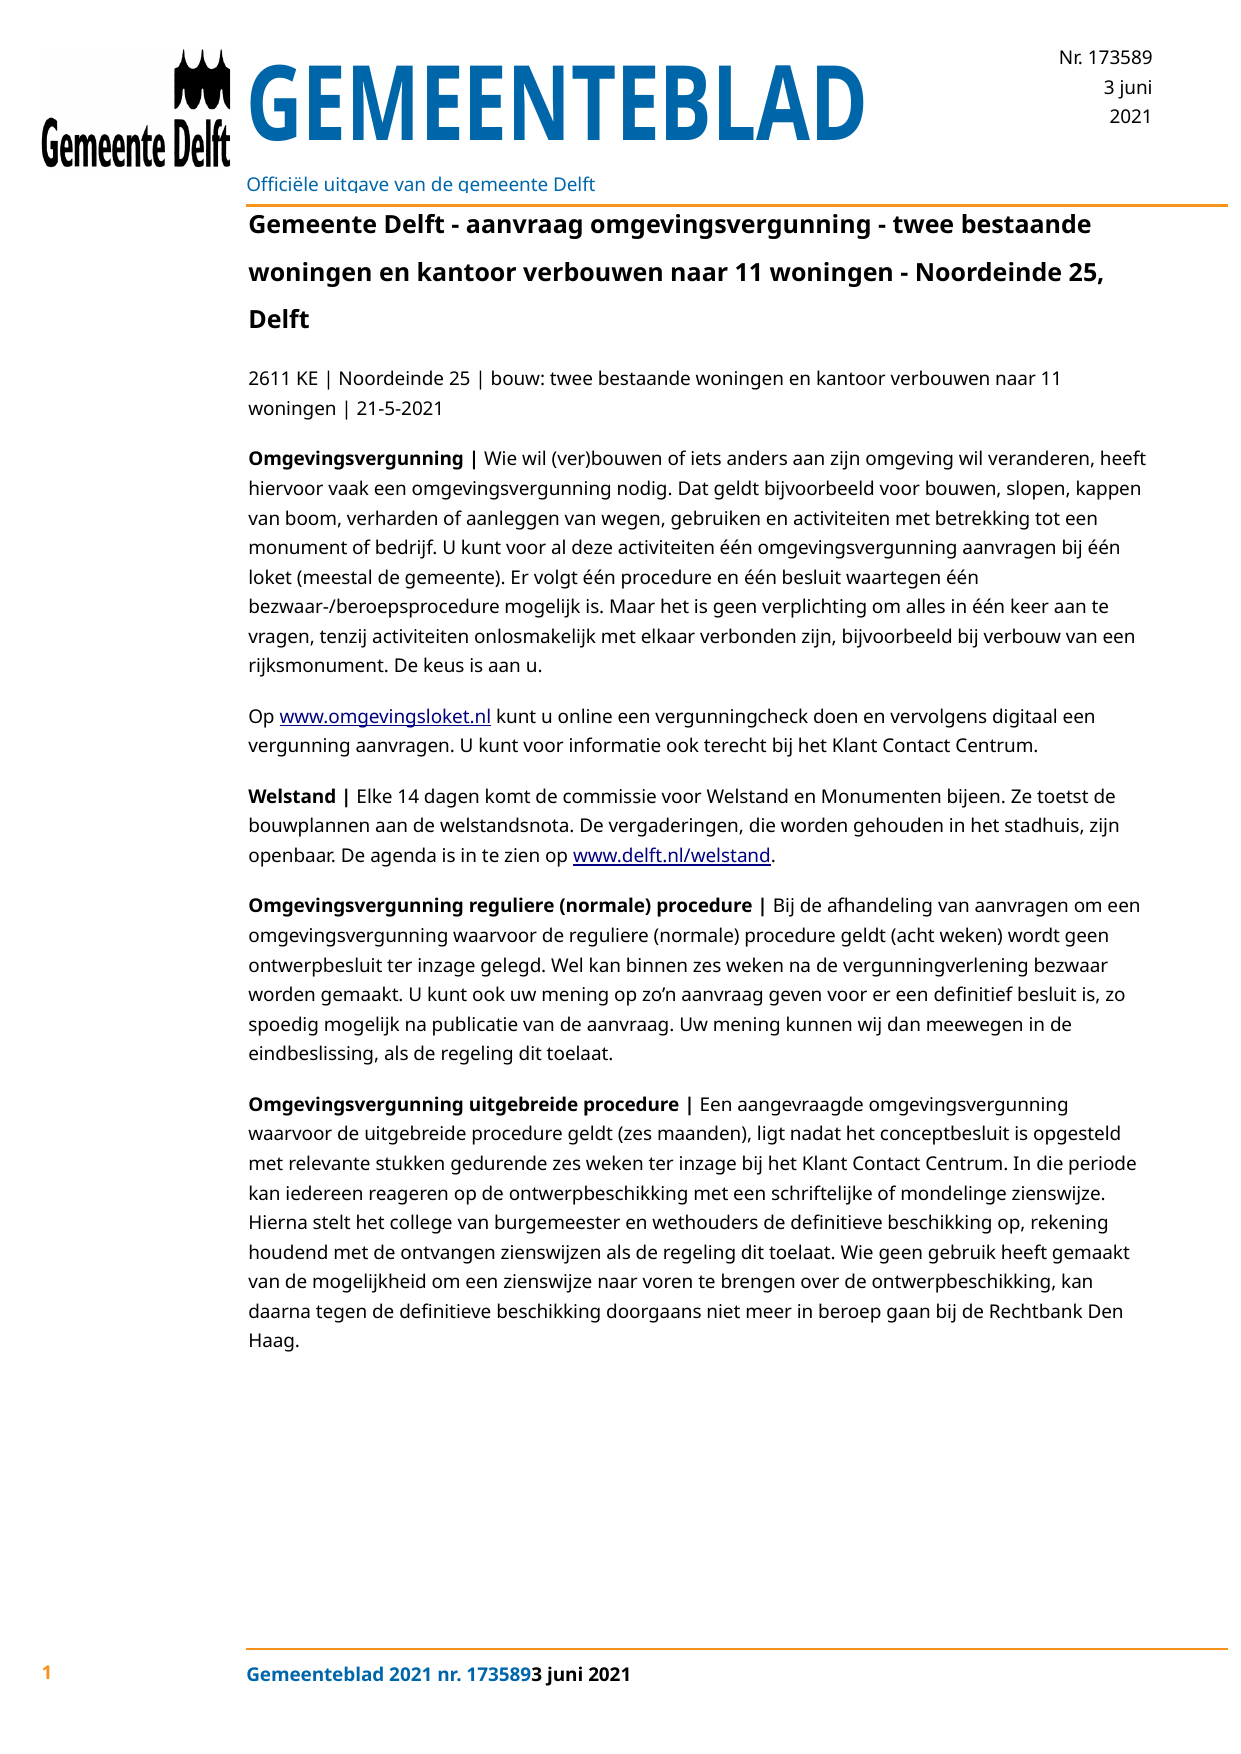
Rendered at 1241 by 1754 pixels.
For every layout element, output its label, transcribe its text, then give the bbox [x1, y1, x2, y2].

text Omgevingsvergunning uitgebreide procedure | Een aangevraagde omgevingsvergunning waarvoor de uitgebreide procedure geldt (zes maanden), ligt nadat het conceptbesluit is opgesteld met relevante stukken gedurende zes weken ter inzage bij het Klant Contact Centrum. In die periode kan iedereen reageren op de ontwerpbeschikking met een schriftelijke of mondelinge zienswijze. Hierna stelt het college van burgemeester en wethouders de definitieve beschikking op, rekening houdend met de ontvangen zienswijzen als de regeling dit toelaat. Wie geen gebruik heeft gemaakt van de mogelijkheid om een zienswijze naar voren te brengen over de ontwerpbeschikking, kan daarna tegen de definitieve beschikking doorgaans niet meer in beroep gaan bij de Rechtbank Den Haag. [248, 1091, 1152, 1353]
text Omgevingsvergunning | Wie wil (ver)bouwen of iets anders aan zijn omgeving wil veranderen, heeft hiervoor vaak een omgevingsvergunning nodig. Dat geldt bijvoorbeeld voor bouwen, slopen, kappen van boom, verharden of aanleggen van wegen, gebruiken en activiteiten met betrekking tot een monument of bedrijf. U kunt voor al deze activiteiten één omgevingsvergunning aanvragen bij één loket (meestal de gemeente). Er volgt één procedure en één besluit waartegen één bezwaar-/beroepsprocedure mogelijk is. Maar het is geen verplichting om alles in één keer aan te vragen, tenzij activiteiten onlosmakelijk met elkaar verbonden zijn, bijvoorbeeld bij verbouw van een rijksmonument. De keus is aan u. [248, 446, 1152, 678]
text Op www.omgevingsloket.nl kunt u online een vergunningcheck doen en vervolgens digitaal een vergunning aanvragen. U kunt voor informatie ook terecht bij het Klant Contact Centrum. [248, 703, 1152, 758]
text 2611 KE | Noordeinde 25 | bouw: twee bestaande woningen en kantoor verbouwen naar 11 woningen | 21-5-2021 [248, 366, 1152, 421]
text Gemeente Delft - aanvraag omgevingsvergunning - twee bestaande woningen en kantoor verbouwen naar 11 woningen - Noordeinde 25, Delft [248, 207, 1152, 336]
text Welstand | Elke 14 dagen komt de commissie voor Welstand en Monumenten bijeen. Ze toetst de bouwplannen aan de welstandsnota. De vergaderingen, die worden gehouden in het stadhuis, zijn openbaar. De agenda is in te zien op www.delft.nl/welstand. [248, 783, 1152, 868]
text Omgevingsvergunning reguliere (normale) procedure | Bij de afhandeling van aanvragen om een omgevingsvergunning waarvoor de reguliere (normale) procedure geldt (acht weken) wordt geen ontwerpbesluit ter inzage gelegd. Wel kan binnen zes weken na de vergunningverlening bezwaar worden gemaakt. U kunt ook uw mening op zo’n aanvraag geven voor er een definitief besluit is, zo spoedig mogelijk na publicatie van de aanvraag. Uw mening kunnen wij dan meewegen in de eindbeslissing, als de regeling dit toelaat. [248, 893, 1152, 1066]
picture [41, 47, 231, 172]
